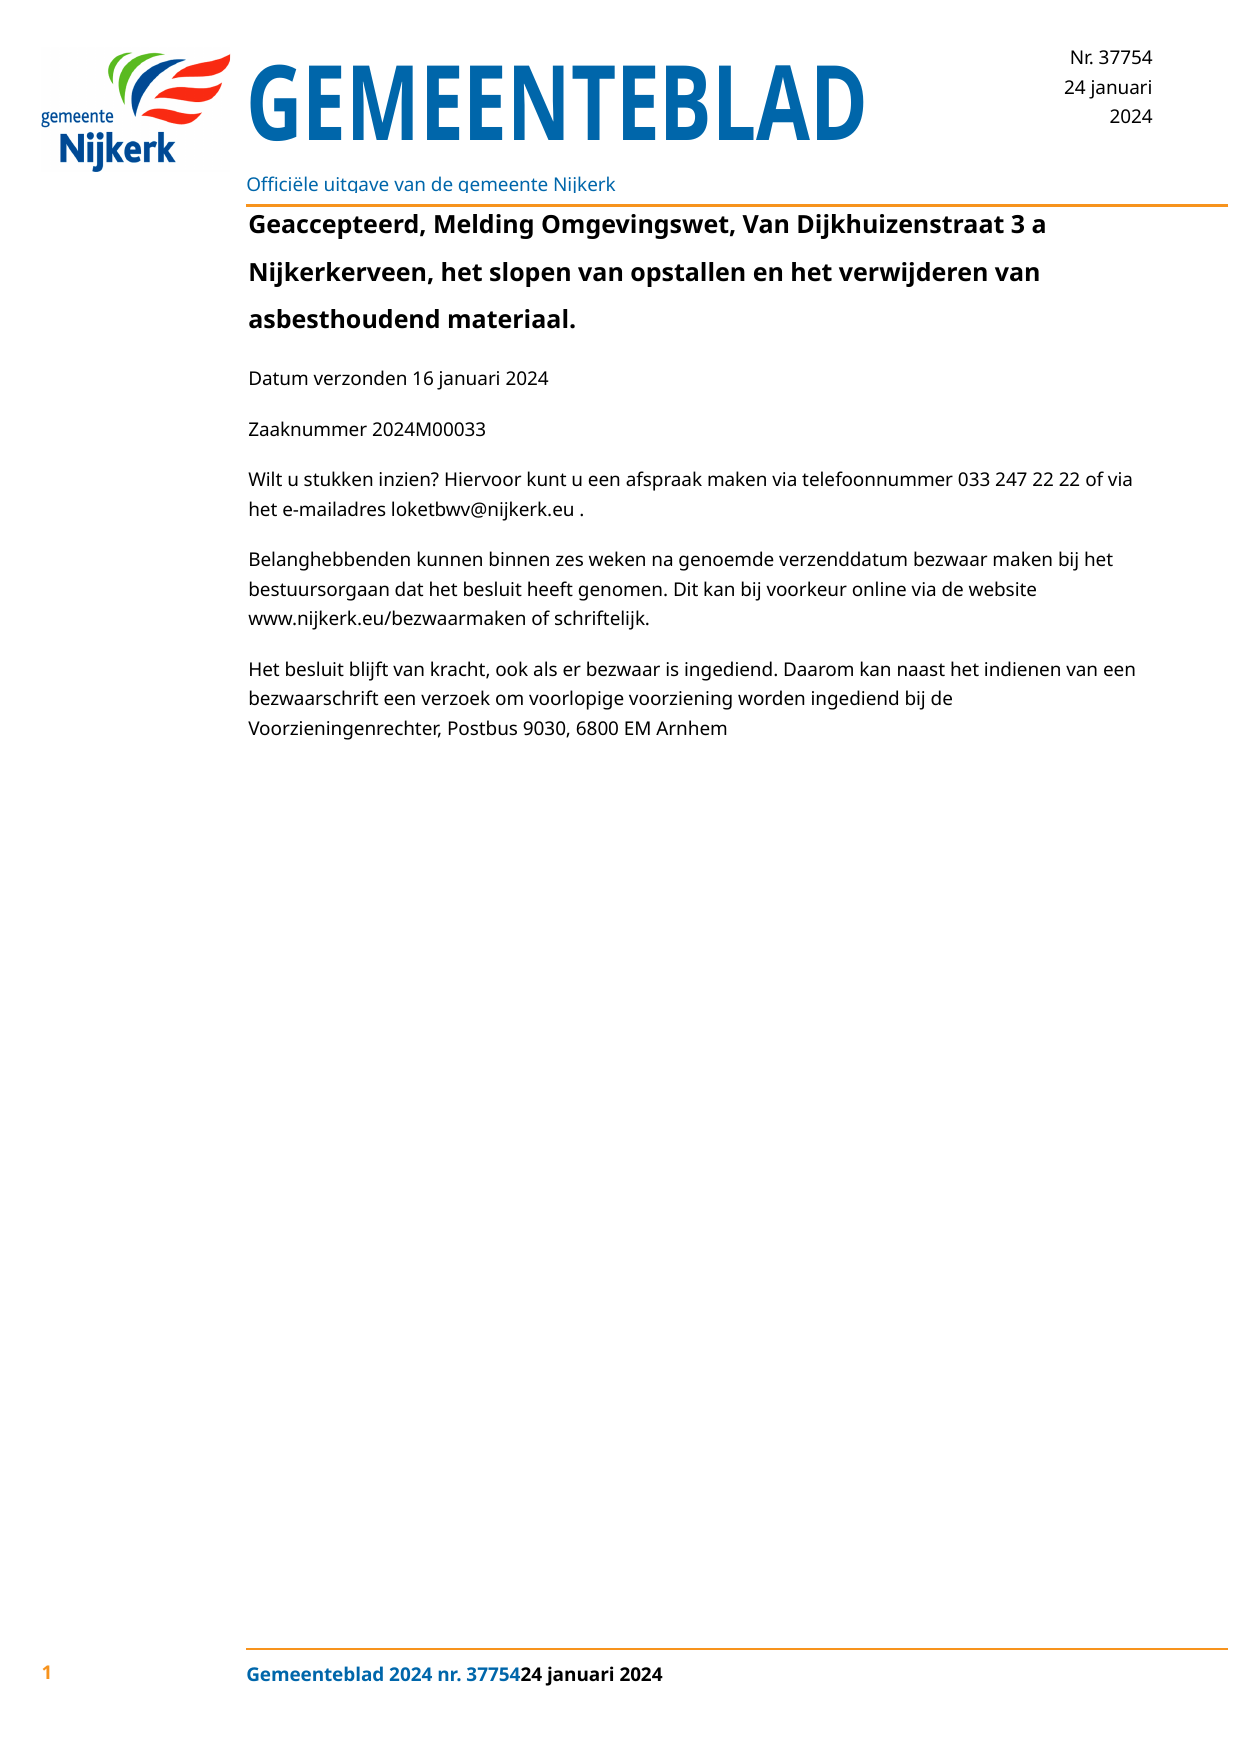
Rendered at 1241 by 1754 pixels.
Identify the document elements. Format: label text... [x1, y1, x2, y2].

text Wilt u stukken inzien? Hiervoor kunt u een afspraak maken via telefoonnummer 033 247 22 22 of via het e-mailadres loketbwv@nijkerk.eu . [248, 466, 1152, 522]
text Datum verzonden 16 januari 2024 [248, 366, 1152, 391]
text Zaaknummer 2024M00033 [248, 416, 1152, 442]
text Belanghebbenden kunnen binnen zes weken na genoemde verzenddatum bezwaar maken bij het bestuursorgaan dat het besluit heeft genomen. Dit kan bij voorkeur online via de website www.nijkerk.eu/bezwaarmaken of schriftelijk. [248, 546, 1152, 631]
text Het besluit blijft van kracht, ook als er bezwaar is ingediend. Daarom kan naast het indienen van een bezwaarschrift een verzoek om voorlopige voorziening worden ingediend bij de Voorzieningenrechter, Postbus 9030, 6800 EM Arnhem [248, 656, 1152, 741]
picture [41, 47, 231, 172]
text Geaccepteerd, Melding Omgevingswet, Van Dijkhuizenstraat 3 a Nijkerkerveen, het slopen van opstallen en het verwijderen van asbesthoudend materiaal. [248, 207, 1152, 336]
